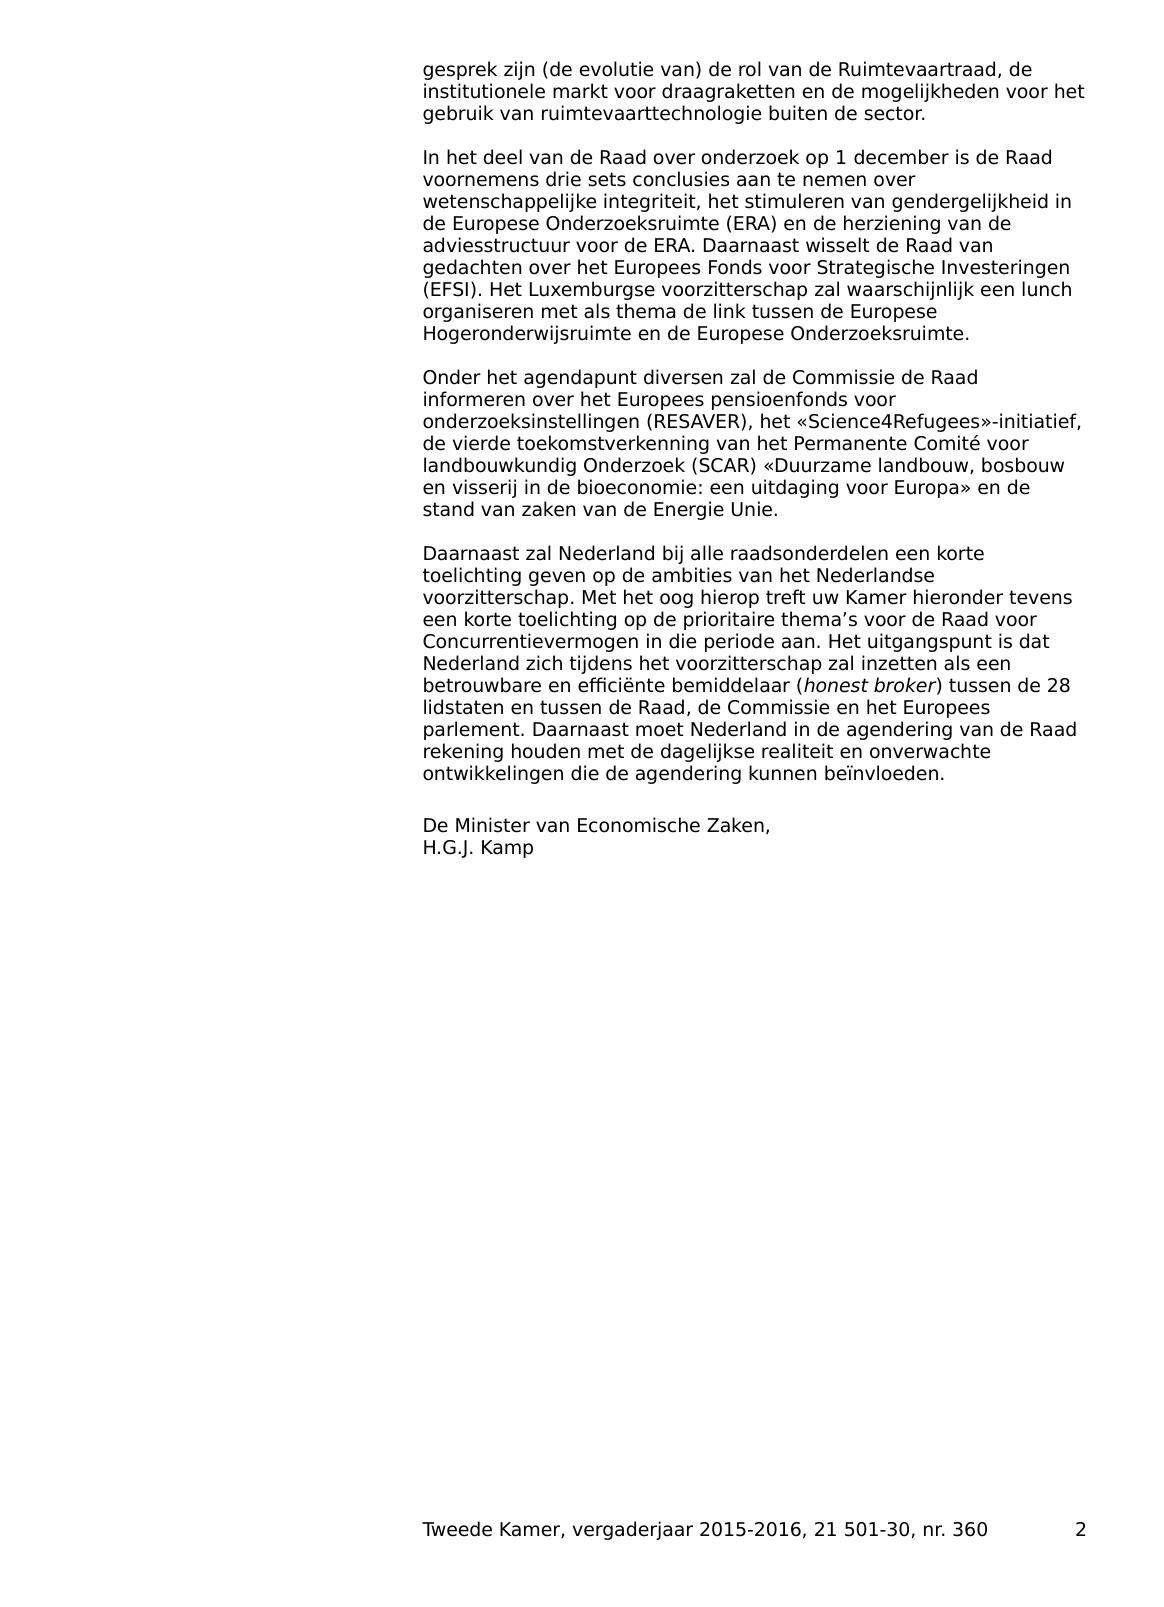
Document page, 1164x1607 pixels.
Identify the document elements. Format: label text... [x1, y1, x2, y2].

text De Minister van Economische Zaken, H.G.J. Kamp [422, 815, 1087, 859]
text In het deel van de Raad over onderzoek op 1 december is de Raad voornemens drie sets conclusies aan te nemen over wetenschappelijke integriteit, het stimuleren van gendergelijkheid in de Europese Onderzoeksruimte (ERA) en de herziening van de adviesstructuur voor de ERA. Daarnaast wisselt de Raad van gedachten over het Europees Fonds voor Strategische Investeringen (EFSI). Het Luxemburgse voorzitterschap zal waarschijnlijk een lunch organiseren met als thema de link tussen de Europese Hogeronderwijsruimte en de Europese Onderzoeksruimte. [422, 147, 1087, 345]
text Daarnaast zal Nederland bij alle raadsonderdelen een korte toelichting geven op de ambities van het Nederlandse voorzitterschap. Met het oog hierop treft uw Kamer hieronder tevens een korte toelichting op de prioritaire thema’s voor de Raad voor Concurrentievermogen in die periode aan. Het uitgangspunt is dat Nederland zich tijdens het voorzitterschap zal inzetten als een betrouwbare en efficiënte bemiddelaar (honest broker) tussen de 28 lidstaten en tussen de Raad, de Commissie en het Europees parlement. Daarnaast moet Nederland in de agendering van de Raad rekening houden met de dagelijkse realiteit en onverwachte ontwikkelingen die de agendering kunnen beïnvloeden. [422, 543, 1087, 785]
text Onder het agendapunt diversen zal de Commissie de Raad informeren over het Europees pensioenfonds voor onderzoeksinstellingen (RESAVER), het «Science4Refugees»-initiatief, de vierde toekomstverkenning van het Permanente Comité voor landbouwkundig Onderzoek (SCAR) «Duurzame landbouw, bosbouw en visserij in de bioeconomie: een uitdaging voor Europa» en de stand van zaken van de Energie Unie. [422, 367, 1087, 521]
text gesprek zijn (de evolutie van) de rol van de Ruimtevaartraad, de institutionele markt voor draagraketten en de mogelijkheden voor het gebruik van ruimtevaarttechnologie buiten de sector. [422, 59, 1087, 125]
